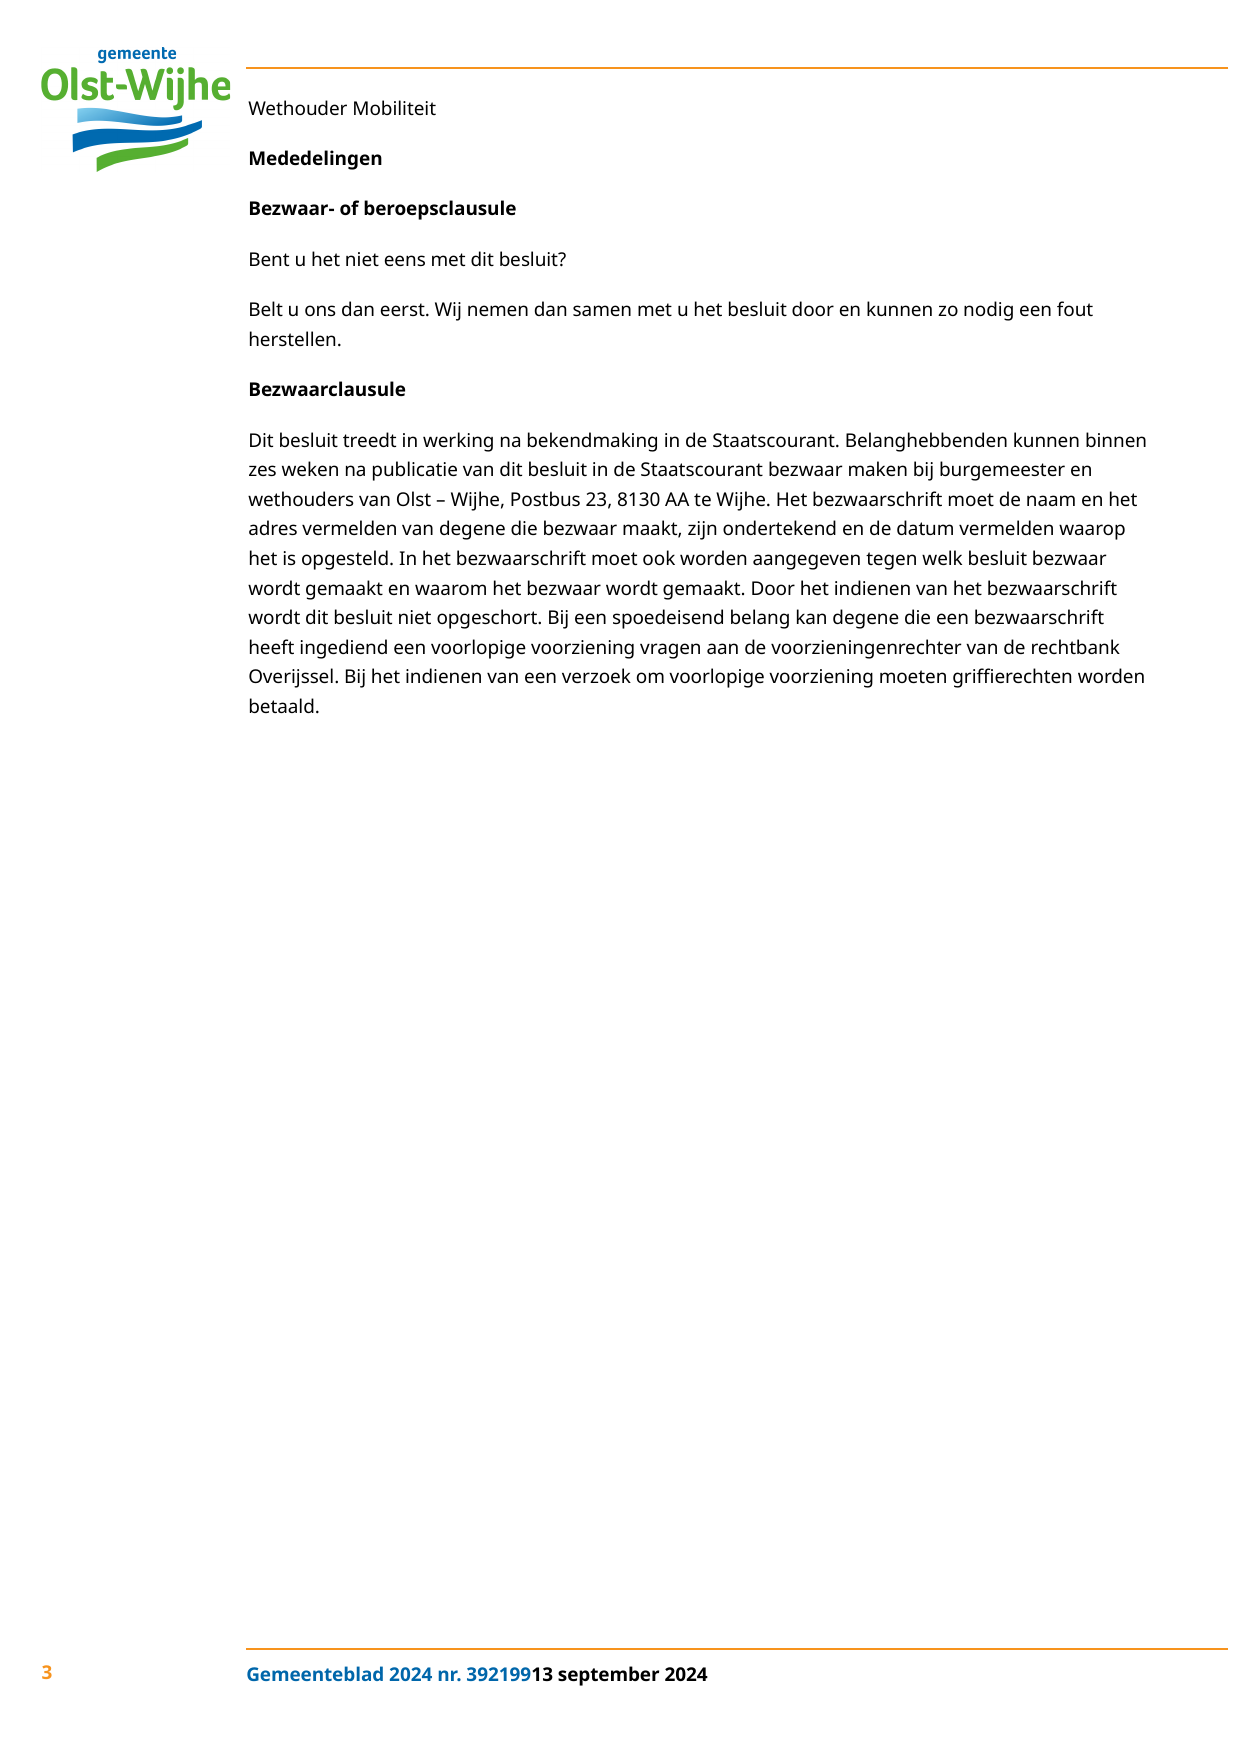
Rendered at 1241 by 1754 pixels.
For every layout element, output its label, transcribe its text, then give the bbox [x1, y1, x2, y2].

text Bent u het niet eens met dit besluit? [248, 246, 1152, 272]
text Bezwaar- of beroepsclausule [248, 196, 1152, 221]
text Mededelingen [248, 145, 1152, 171]
picture [41, 47, 231, 172]
text Dit besluit treedt in werking na bekendmaking in de Staatscourant. Belanghebbenden kunnen binnen zes weken na publicatie van dit besluit in de Staatscourant bezwaar maken bij burgemeester en wethouders van Olst – Wijhe, Postbus 23, 8130 AA te Wijhe. Het bezwaarschrift moet de naam en het adres vermelden van degene die bezwaar maakt, zijn ondertekend en de datum vermelden waarop het is opgesteld. In het bezwaarschrift moet ook worden aangegeven tegen welk besluit bezwaar wordt gemaakt en waarom het bezwaar wordt gemaakt. Door het indienen van het bezwaarschrift wordt dit besluit niet opgeschort. Bij een spoedeisend belang kan degene die een bezwaarschrift heeft ingediend een voorlopige voorziening vragen aan de voorzieningenrechter van de rechtbank Overijssel. Bij het indienen van een verzoek om voorlopige voorziening moeten griffierechten worden betaald. [248, 427, 1152, 719]
text Belt u ons dan eerst. Wij nemen dan samen met u het besluit door en kunnen zo nodig een fout herstellen. [248, 296, 1152, 352]
text Bezwaarclausule [248, 376, 1152, 402]
text Wethouder Mobiliteit [248, 95, 1152, 121]
